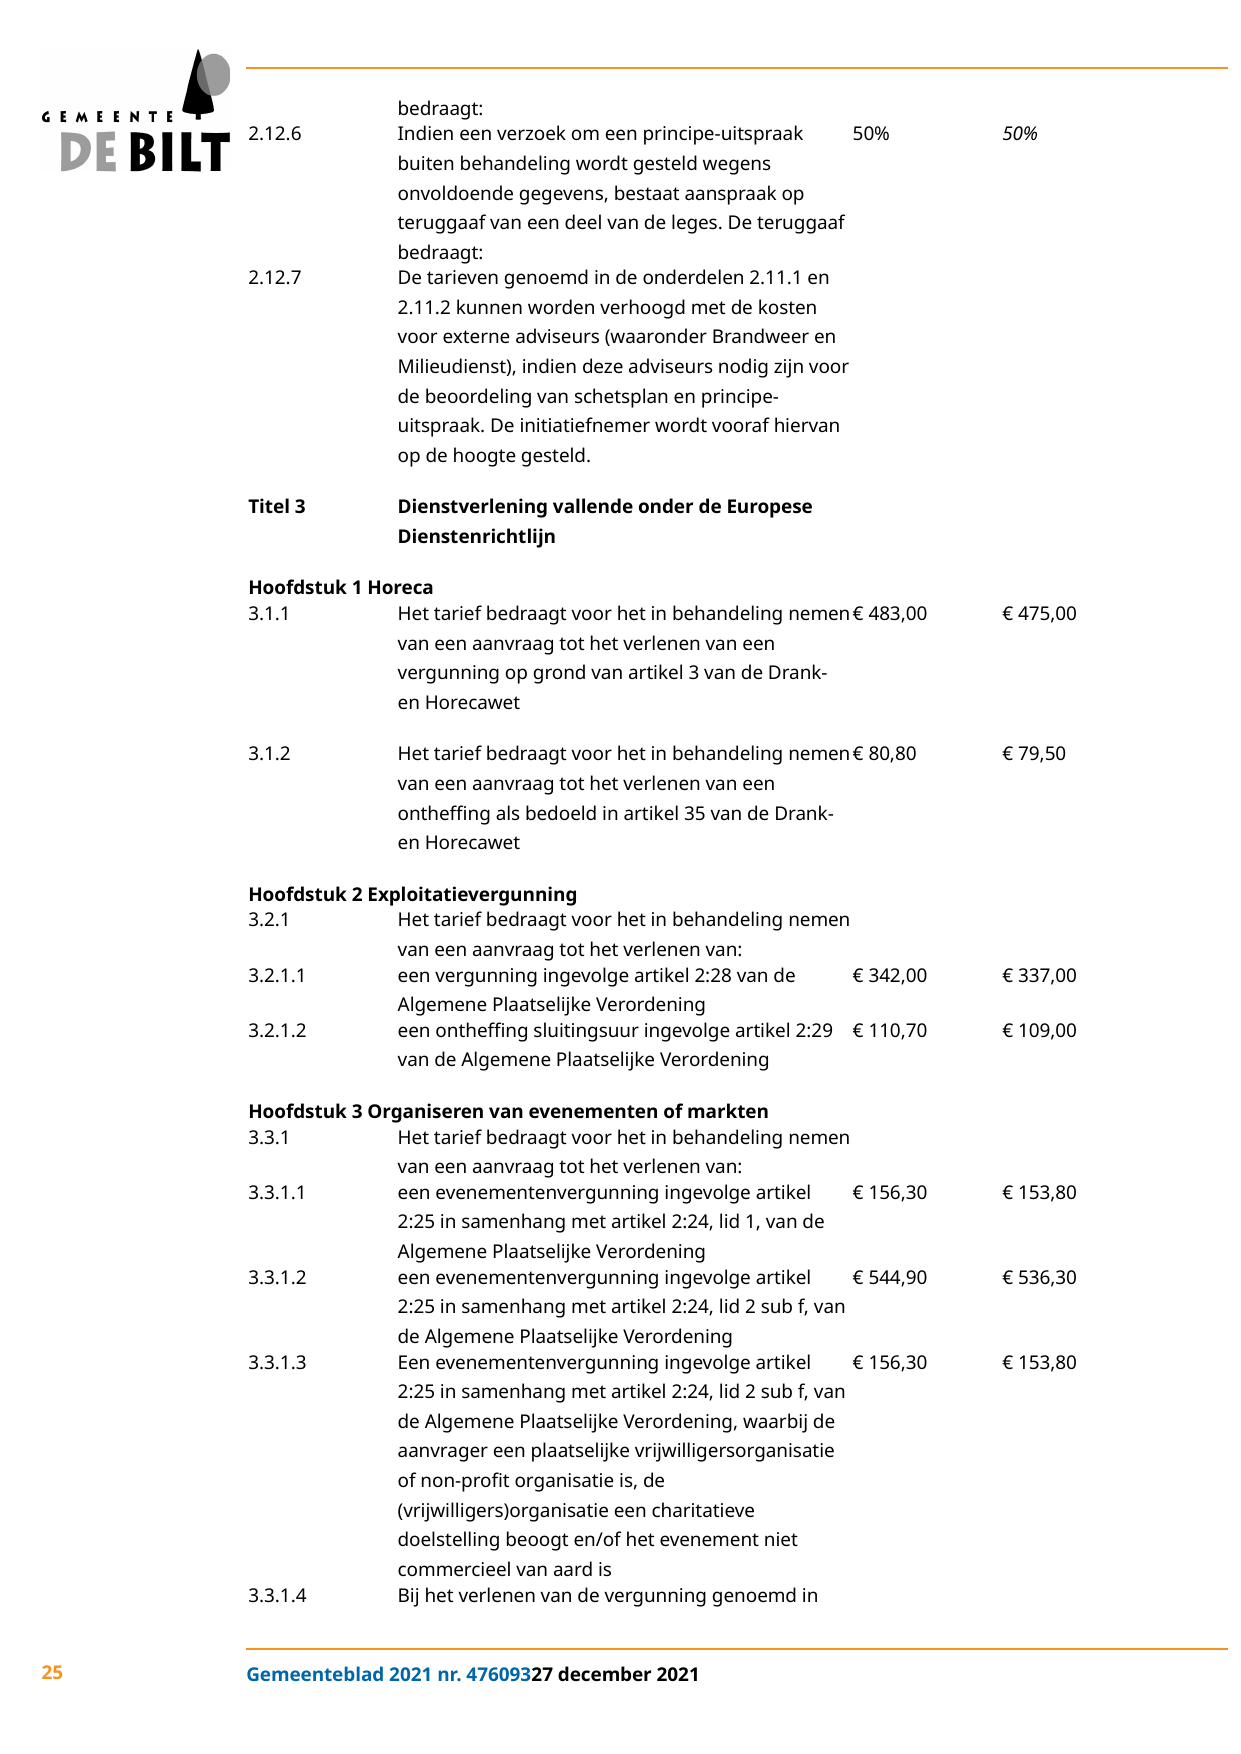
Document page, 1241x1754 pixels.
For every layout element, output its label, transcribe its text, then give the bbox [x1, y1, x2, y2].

table_cell [1002, 1124, 1152, 1179]
table_cell [398, 855, 852, 881]
table_cell € 156,30 [853, 1179, 1002, 1264]
table_cell 3.3.1.2 [248, 1264, 397, 1349]
table_cell [853, 468, 1002, 493]
table_cell [1002, 1582, 1152, 1607]
table_cell € 536,30 [1002, 1264, 1152, 1349]
table_cell [853, 549, 1002, 574]
table_cell Indien een verzoek om een principe-uitspraak buiten behandeling wordt gesteld wegens onvoldoende gegevens, bestaat aanspraak op teruggaaf van een deel van de leges. De teruggaaf bedraagt: [398, 121, 852, 264]
table_cell € 110,70 [853, 1017, 1002, 1072]
table_cell [1002, 468, 1152, 493]
table_cell Het tarief bedraagt voor het in behandeling nemen van een aanvraag tot het verlenen van: [398, 1124, 852, 1179]
table_cell € 79,50 [1002, 741, 1152, 855]
table_cell [853, 1073, 1002, 1098]
table_cell Het tarief bedraagt voor het in behandeling nemen van een aanvraag tot het verlenen van een ontheffing als bedoeld in artikel 35 van de Drank- en Horecawet [398, 741, 852, 855]
table_cell De tarieven genoemd in de onderdelen 2.11.1 en 2.11.2 kunnen worden verhoogd met de kosten voor externe adviseurs (waaronder Brandweer en Milieudienst), indien deze adviseurs nodig zijn voor de beoordeling van schetsplan en principe-uitspraak. De initiatiefnemer wordt vooraf hiervan op de hoogte gesteld. [398, 265, 852, 468]
table_cell een evenementenvergunning ingevolge artikel 2:25 in samenhang met artikel 2:24, lid 2 sub f, van de Algemene Plaatselijke Verordening [398, 1264, 852, 1349]
table_cell € 337,00 [1002, 962, 1152, 1017]
table_cell € 153,80 [1002, 1179, 1152, 1264]
table_cell € 475,00 [1002, 600, 1152, 715]
table_cell Het tarief bedraagt voor het in behandeling nemen van een aanvraag tot het verlenen van een vergunning op grond van artikel 3 van de Drank- en Horecawet [398, 600, 852, 715]
table_cell een ontheffing sluitingsuur ingevolge artikel 2:29 van de Algemene Plaatselijke Verordening [398, 1017, 852, 1072]
table_cell [248, 715, 397, 741]
table_cell 3.2.1.1 [248, 962, 397, 1017]
table_cell € 153,80 [1002, 1349, 1152, 1582]
table_cell [1002, 715, 1152, 741]
table_cell [248, 549, 397, 574]
table_cell 50% [1002, 121, 1152, 264]
table_cell een evenementenvergunning ingevolge artikel 2:25 in samenhang met artikel 2:24, lid 1, van de Algemene Plaatselijke Verordening [398, 1179, 852, 1264]
table_cell [1002, 855, 1152, 881]
table_cell [853, 906, 1002, 962]
table_cell [248, 1073, 397, 1098]
table_cell [1002, 906, 1152, 962]
table_cell 50% [853, 121, 1002, 264]
table_cell [853, 1582, 1002, 1607]
table_cell 3.3.1.3 [248, 1349, 397, 1582]
table_cell € 109,00 [1002, 1017, 1152, 1072]
table_cell € 80,80 [853, 741, 1002, 855]
table_cell [853, 1124, 1002, 1179]
table_cell [248, 95, 397, 121]
picture [41, 47, 231, 172]
table_cell 2.12.7 [248, 265, 397, 468]
table_cell 3.3.1.4 [248, 1582, 397, 1607]
table_cell Het tarief bedraagt voor het in behandeling nemen van een aanvraag tot het verlenen van: [398, 906, 852, 962]
table_cell 3.3.1.1 [248, 1179, 397, 1264]
table_cell [1002, 95, 1152, 121]
table_cell [248, 855, 397, 881]
table_cell 3.2.1.2 [248, 1017, 397, 1072]
table_cell Dienstverlening vallende onder de Europese Dienstenrichtlijn [398, 494, 852, 549]
table_cell [1002, 265, 1152, 468]
table_cell 3.2.1 [248, 906, 397, 962]
table_cell [398, 468, 852, 493]
table_cell [398, 1073, 852, 1098]
table_cell [398, 549, 852, 574]
table_cell bedraagt: [398, 95, 852, 121]
table_cell [1002, 494, 1152, 549]
table_cell 3.1.1 [248, 600, 397, 715]
table_cell [853, 715, 1002, 741]
table_cell [1002, 549, 1152, 574]
table_cell € 156,30 [853, 1349, 1002, 1582]
table_cell Hoofdstuk 1 Horeca [248, 575, 1152, 600]
table_cell 3.1.2 [248, 741, 397, 855]
table_cell [1002, 1073, 1152, 1098]
table_cell [853, 95, 1002, 121]
table_cell een vergunning ingevolge artikel 2:28 van de Algemene Plaatselijke Verordening [398, 962, 852, 1017]
table_cell [853, 494, 1002, 549]
table_cell € 544,90 [853, 1264, 1002, 1349]
table_cell [398, 715, 852, 741]
table_cell 2.12.6 [248, 121, 397, 264]
table_cell [853, 855, 1002, 881]
table_cell Bij het verlenen van de vergunning genoemd in [398, 1582, 852, 1607]
table_cell Een evenementenvergunning ingevolge artikel 2:25 in samenhang met artikel 2:24, lid 2 sub f, van de Algemene Plaatselijke Verordening, waarbij de aanvrager een plaatselijke vrijwilligersorganisatie of non-profit organisatie is, de (vrijwilligers)organisatie een charitatieve doelstelling beoogt en/of het evenement niet commercieel van aard is [398, 1349, 852, 1582]
table_cell € 342,00 [853, 962, 1002, 1017]
table_cell [248, 468, 397, 493]
table_cell Hoofdstuk 3 Organiseren van evenementen of markten [248, 1098, 1152, 1124]
table_cell € 483,00 [853, 600, 1002, 715]
table_cell Hoofdstuk 2 Exploitatievergunning [248, 881, 1152, 906]
table_cell Titel 3 [248, 494, 397, 549]
table_cell 3.3.1 [248, 1124, 397, 1179]
table_cell [853, 265, 1002, 468]
